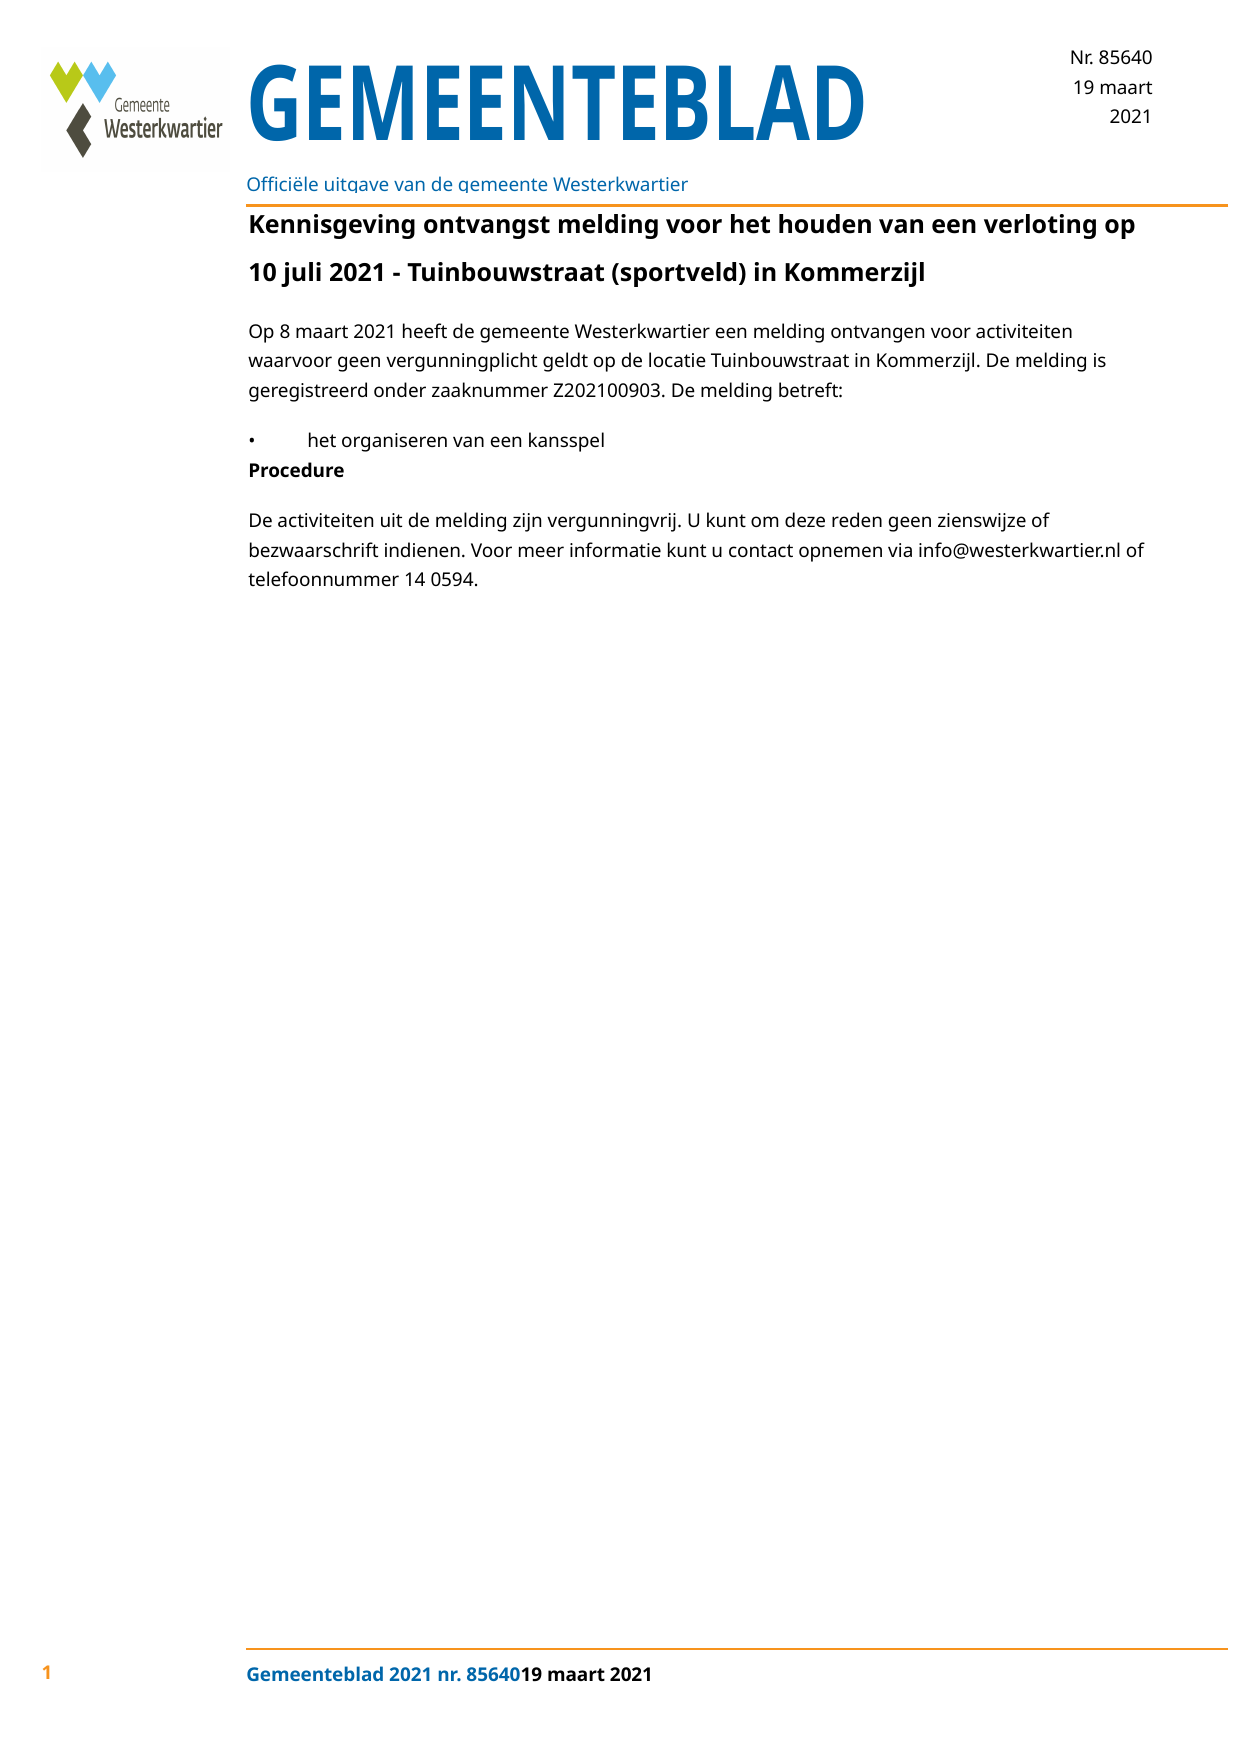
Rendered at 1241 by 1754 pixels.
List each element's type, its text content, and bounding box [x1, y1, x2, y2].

text Op 8 maart 2021 heeft de gemeente Westerkwartier een melding ontvangen voor activiteiten waarvoor geen vergunningplicht geldt op de locatie Tuinbouwstraat in Kommerzijl. De melding is geregistreerd onder zaaknummer Z202100903. De melding betreft: [248, 318, 1152, 403]
list het organiseren van een kansspel [248, 427, 1152, 453]
text Kennisgeving ontvangst melding voor het houden van een verloting op 10 juli 2021 - Tuinbouwstraat (sportveld) in Kommerzijl [248, 207, 1152, 288]
text De activiteiten uit de melding zijn vergunningvrij. U kunt om deze reden geen zienswijze of bezwaarschrift indienen. Voor meer informatie kunt u contact opnemen via info@westerkwartier.nl of telefoonnummer 14 0594. [248, 507, 1152, 592]
text Procedure [248, 457, 1152, 483]
picture [41, 47, 231, 172]
